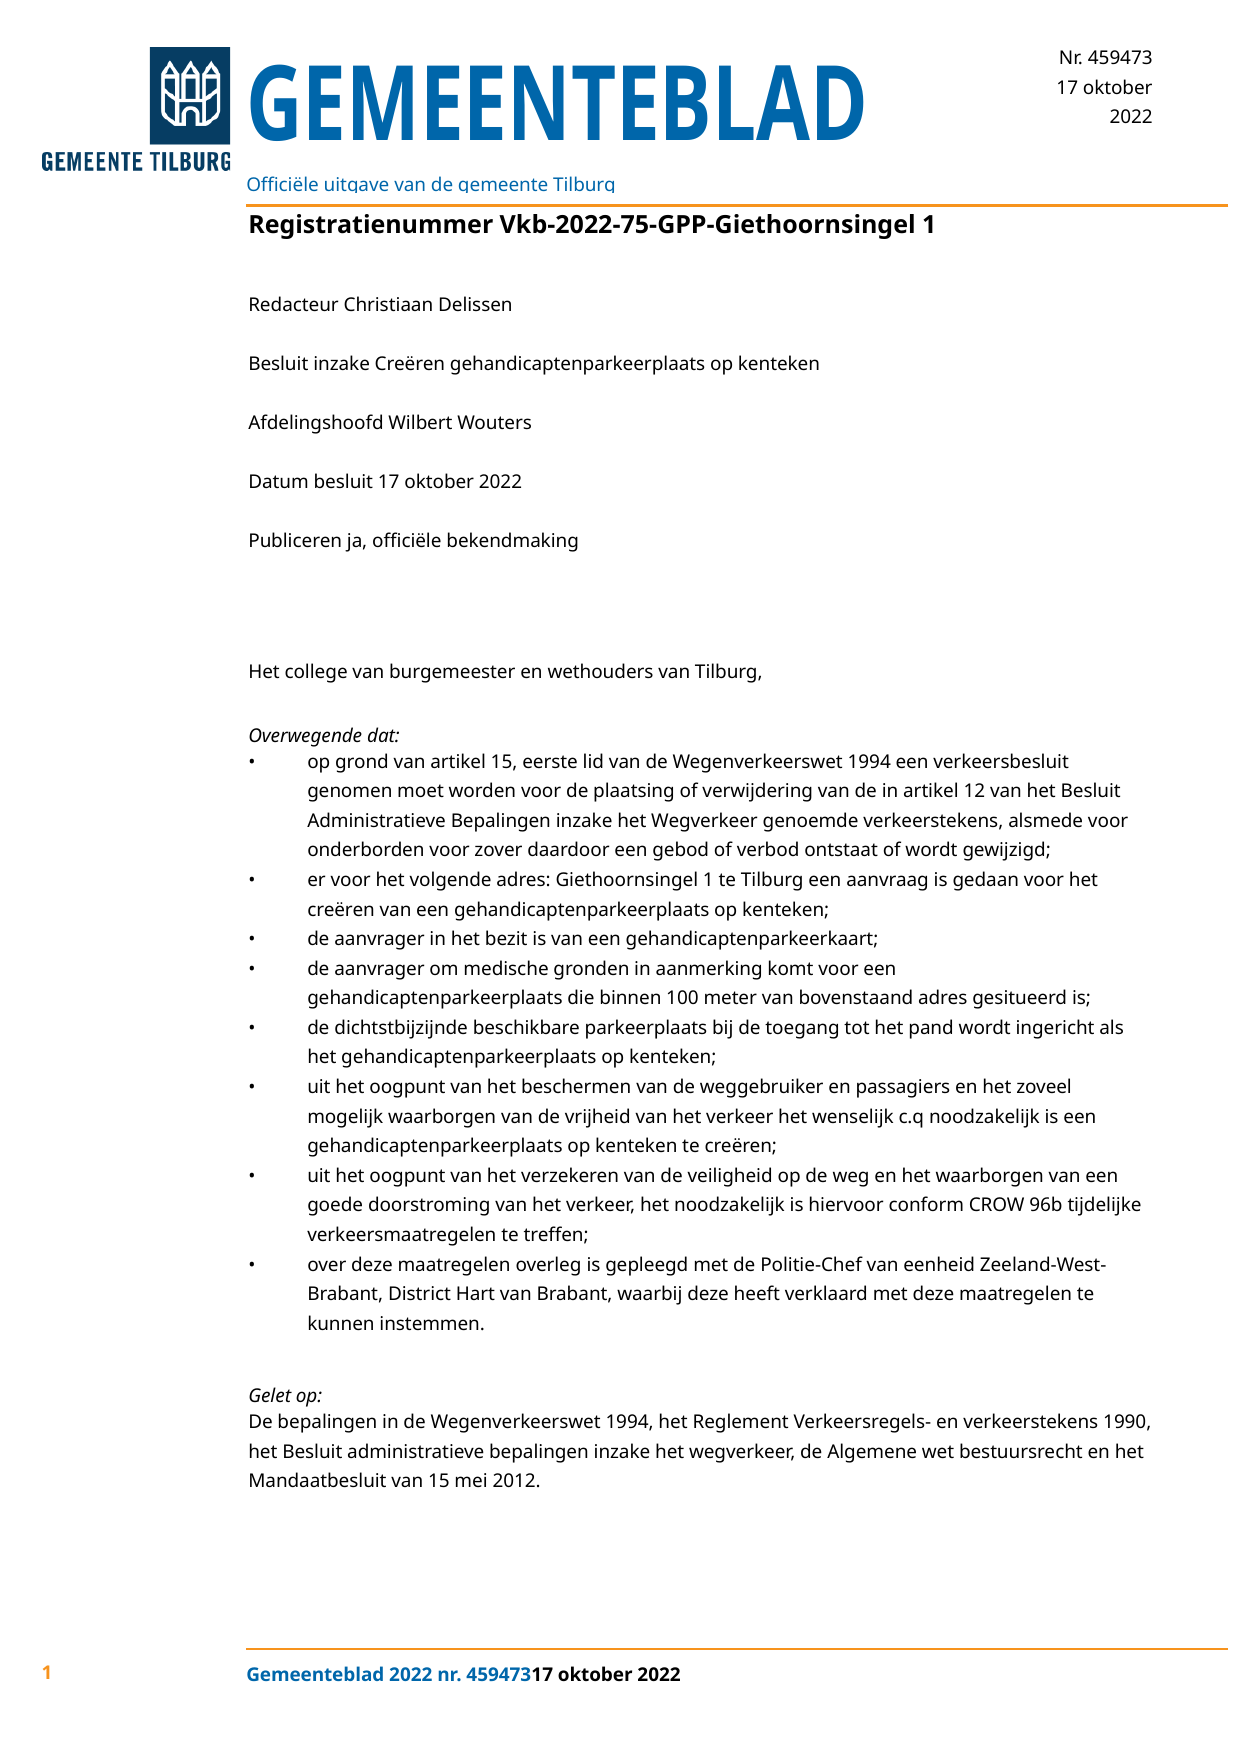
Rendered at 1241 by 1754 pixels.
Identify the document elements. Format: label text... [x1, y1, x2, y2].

text Het college van burgemeester en wethouders van Tilburg, [248, 658, 1152, 684]
text Redacteur Christiaan Delissen [248, 291, 1152, 317]
list de dichtstbijzijnde beschikbare parkeerplaats bij de toegang tot het pand wordt ingericht als het gehandicaptenparkeerplaats op kenteken; [248, 1014, 1152, 1069]
list de aanvrager in het bezit is van een gehandicaptenparkeerkaart; [248, 925, 1152, 951]
text Datum besluit 17 oktober 2022 [248, 468, 1152, 494]
text Gelet op: [248, 1383, 1152, 1408]
list uit het oogpunt van het beschermen van de weggebruiker en passagiers en het zoveel mogelijk waarborgen van de vrijheid van het verkeer het wenselijk c.q noodzakelijk is een gehandicaptenparkeerplaats op kenteken te creëren; [248, 1073, 1152, 1158]
list er voor het volgende adres: Giethoornsingel 1 te Tilburg een aanvraag is gedaan voor het creëren van een gehandicaptenparkeerplaats op kenteken; [248, 866, 1152, 921]
text Besluit inzake Creëren gehandicaptenparkeerplaats op kenteken [248, 350, 1152, 376]
text Publiceren ja, officiële bekendmaking [248, 528, 1152, 553]
list de aanvrager om medische gronden in aanmerking komt voor een gehandicaptenparkeerplaats die binnen 100 meter van bovenstaand adres gesitueerd is; [248, 955, 1152, 1010]
text De bepalingen in de Wegenverkeerswet 1994, het Reglement Verkeersregels- en verkeerstekens 1990, het Besluit administratieve bepalingen inzake het wegverkeer, de Algemene wet bestuursrecht en het Mandaatbesluit van 15 mei 2012. [248, 1408, 1152, 1493]
list op grond van artikel 15, eerste lid van de Wegenverkeerswet 1994 een verkeersbesluit genomen moet worden voor de plaatsing of verwijdering van de in artikel 12 van het Besluit Administratieve Bepalingen inzake het Wegverkeer genoemde verkeerstekens, alsmede voor onderborden voor zover daardoor een gebod of verbod ontstaat of wordt gewijzigd; [248, 748, 1152, 862]
text Overwegende dat: [248, 722, 1152, 748]
list uit het oogpunt van het verzekeren van de veiligheid op de weg en het waarborgen van een goede doorstroming van het verkeer, het noodzakelijk is hiervoor conform CROW 96b tijdelijke verkeersmaatregelen te treffen; [248, 1162, 1152, 1247]
list over deze maatregelen overleg is gepleegd met de Politie-Chef van eenheid Zeeland-West-Brabant, District Hart van Brabant, waarbij deze heeft verklaard met deze maatregelen te kunnen instemmen. [248, 1251, 1152, 1336]
text Registratienummer Vkb-2022-75-GPP-Giethoornsingel 1 [248, 207, 1152, 241]
text Afdelingshoofd Wilbert Wouters [248, 409, 1152, 435]
picture [41, 47, 231, 172]
